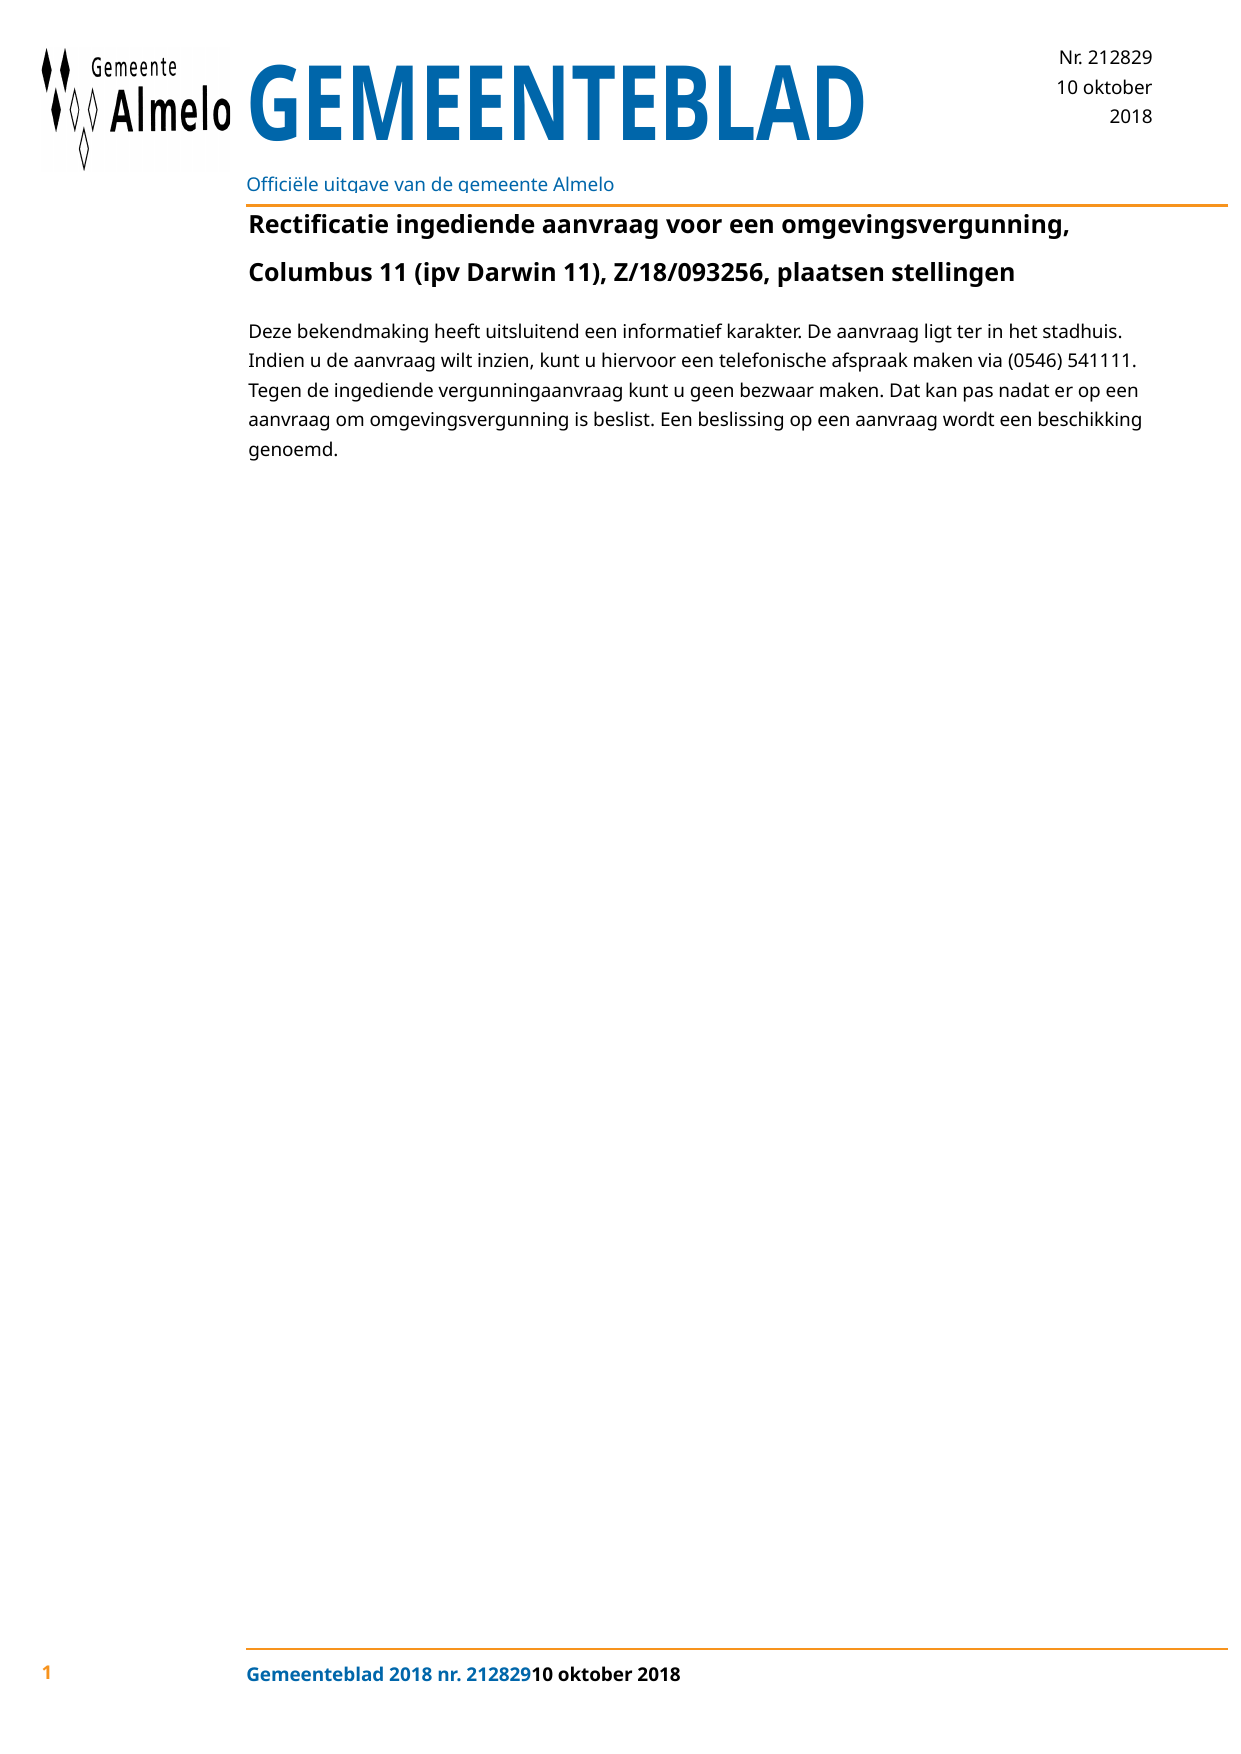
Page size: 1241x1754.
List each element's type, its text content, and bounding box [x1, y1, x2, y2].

text Rectificatie ingediende aanvraag voor een omgevingsvergunning, Columbus 11 (ipv Darwin 11), Z/18/093256, plaatsen stellingen [248, 207, 1152, 288]
text Deze bekendmaking heeft uitsluitend een informatief karakter. De aanvraag ligt ter in het stadhuis. Indien u de aanvraag wilt inzien, kunt u hiervoor een telefonische afspraak maken via (0546) 541111. Tegen de ingediende vergunningaanvraag kunt u geen bezwaar maken. Dat kan pas nadat er op een aanvraag om omgevingsvergunning is beslist. Een beslissing op een aanvraag wordt een beschikking genoemd. [248, 318, 1152, 462]
picture [41, 47, 231, 172]
